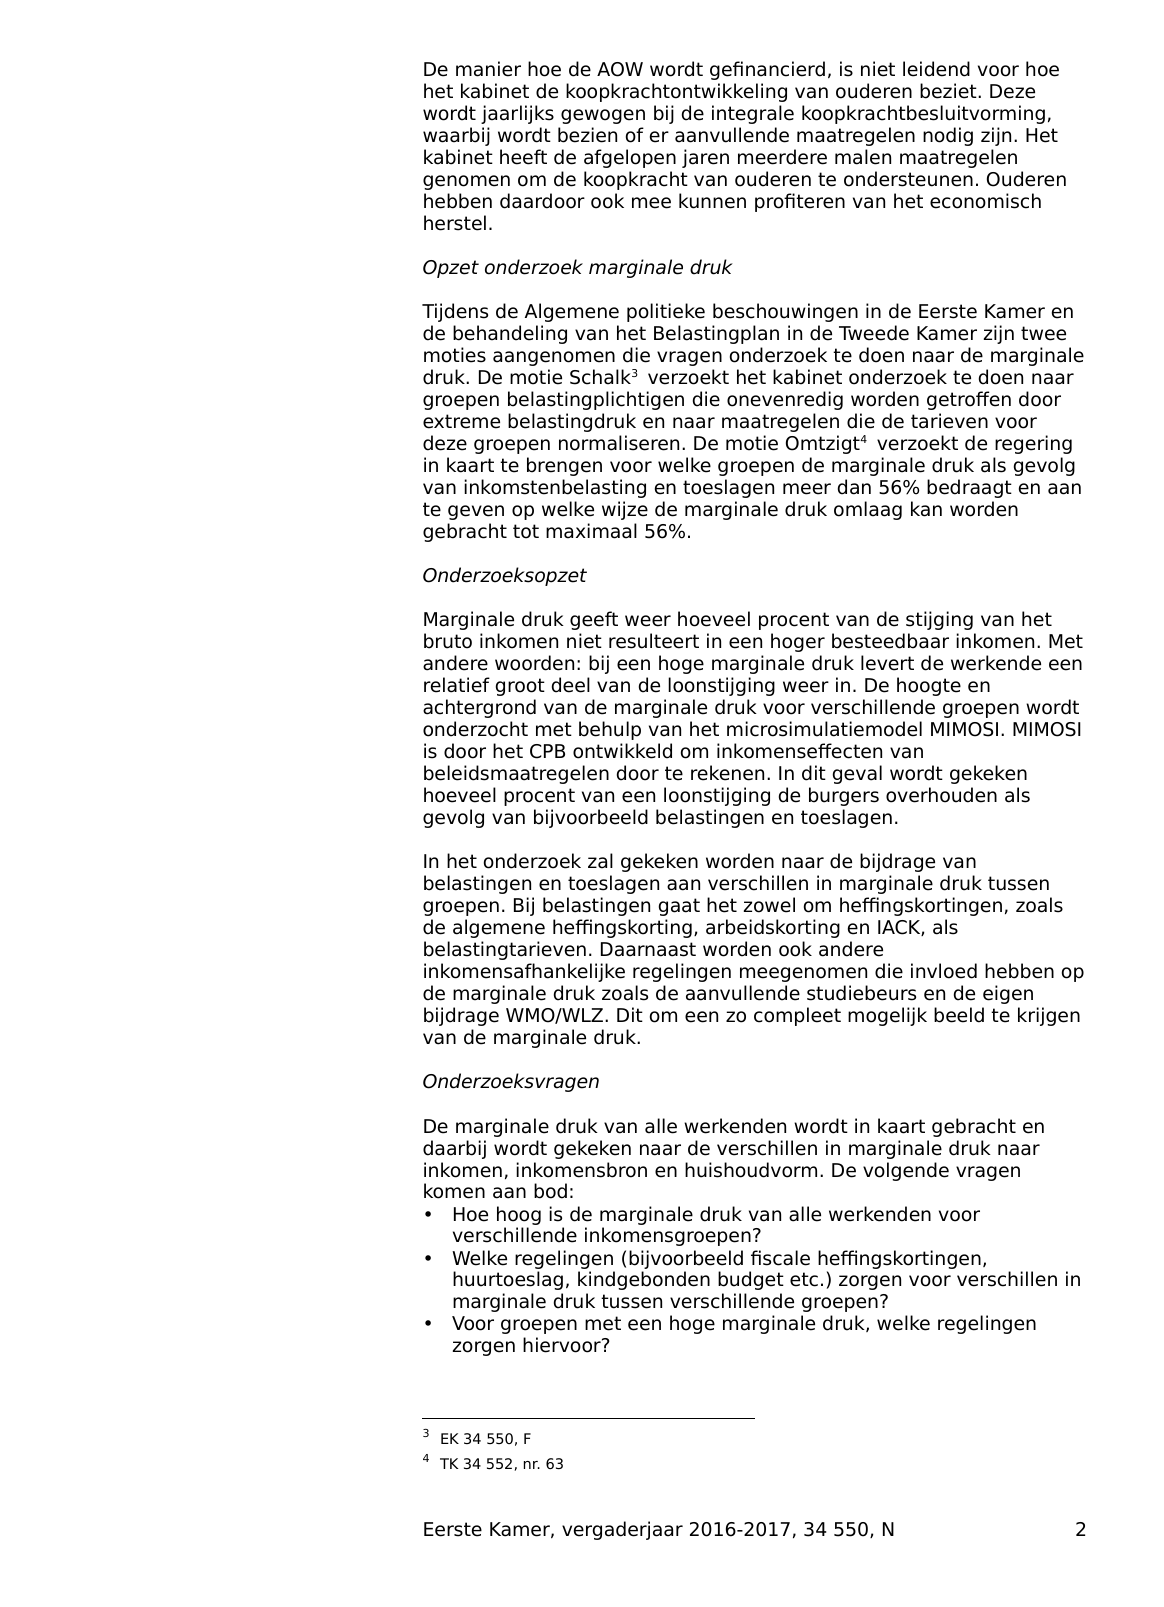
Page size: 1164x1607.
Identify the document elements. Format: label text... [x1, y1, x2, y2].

text • Welke regelingen (bijvoorbeeld fiscale heffingskortingen, huurtoeslag, kindgebonden budget etc.) zorgen voor verschillen in marginale druk tussen verschillende groepen? [422, 1247, 1087, 1313]
text • Hoe hoog is de marginale druk van alle werkenden voor verschillende inkomensgroepen? [422, 1203, 1087, 1247]
text In het onderzoek zal gekeken worden naar de bijdrage van belastingen en toeslagen aan verschillen in marginale druk tussen groepen. Bij belastingen gaat het zowel om heffingskortingen, zoals de algemene heffingskorting, arbeidskorting en IACK, als belastingtarieven. Daarnaast worden ook andere inkomensafhankelijke regelingen meegenomen die invloed hebben op de marginale druk zoals de aanvullende studiebeurs en de eigen bijdrage WMO/WLZ. Dit om een zo compleet mogelijk beeld te krijgen van de marginale druk. [422, 851, 1087, 1049]
subtitle Opzet onderzoek marginale druk [422, 257, 1087, 279]
text TK 34 552, nr. 63 [422, 1452, 1087, 1474]
text Tijdens de Algemene politieke beschouwingen in de Eerste Kamer en de behandeling van het Belastingplan in de Tweede Kamer zijn twee moties aangenomen die vragen onderzoek te doen naar de marginale druk. De motie Schalk verzoekt het kabinet onderzoek te doen naar groepen belastingplichtigen die onevenredig worden getroffen door extreme belastingdruk en naar maatregelen die de tarieven voor deze groepen normaliseren. De motie Omtzigt verzoekt de regering in kaart te brengen voor welke groepen de marginale druk als gevolg van inkomstenbelasting en toeslagen meer dan 56% bedraagt en aan te geven op welke wijze de marginale druk omlaag kan worden gebracht tot maximaal 56%. [422, 301, 1087, 543]
text EK 34 550, F [422, 1427, 1087, 1449]
subtitle Onderzoeksopzet [422, 565, 1087, 587]
text Marginale druk geeft weer hoeveel procent van de stijging van het bruto inkomen niet resulteert in een hoger besteedbaar inkomen. Met andere woorden: bij een hoge marginale druk levert de werkende een relatief groot deel van de loonstijging weer in. De hoogte en achtergrond van de marginale druk voor verschillende groepen wordt onderzocht met behulp van het microsimulatiemodel MIMOSI. MIMOSI is door het CPB ontwikkeld om inkomenseffecten van beleidsmaatregelen door te rekenen. In dit geval wordt gekeken hoeveel procent van een loonstijging de burgers overhouden als gevolg van bijvoorbeeld belastingen en toeslagen. [422, 609, 1087, 829]
text • Voor groepen met een hoge marginale druk, welke regelingen zorgen hiervoor? [422, 1313, 1087, 1357]
text De marginale druk van alle werkenden wordt in kaart gebracht en daarbij wordt gekeken naar de verschillen in marginale druk naar inkomen, inkomensbron en huishoudvorm. De volgende vragen komen aan bod: [422, 1116, 1087, 1203]
text De manier hoe de AOW wordt gefinancierd, is niet leidend voor hoe het kabinet de koopkrachtontwikkeling van ouderen beziet. Deze wordt jaarlijks gewogen bij de integrale koopkrachtbesluitvorming, waarbij wordt bezien of er aanvullende maatregelen nodig zijn. Het kabinet heeft de afgelopen jaren meerdere malen maatregelen genomen om de koopkracht van ouderen te ondersteunen. Ouderen hebben daardoor ook mee kunnen profiteren van het economisch herstel. [422, 59, 1087, 235]
subtitle Onderzoeksvragen [422, 1071, 1087, 1093]
